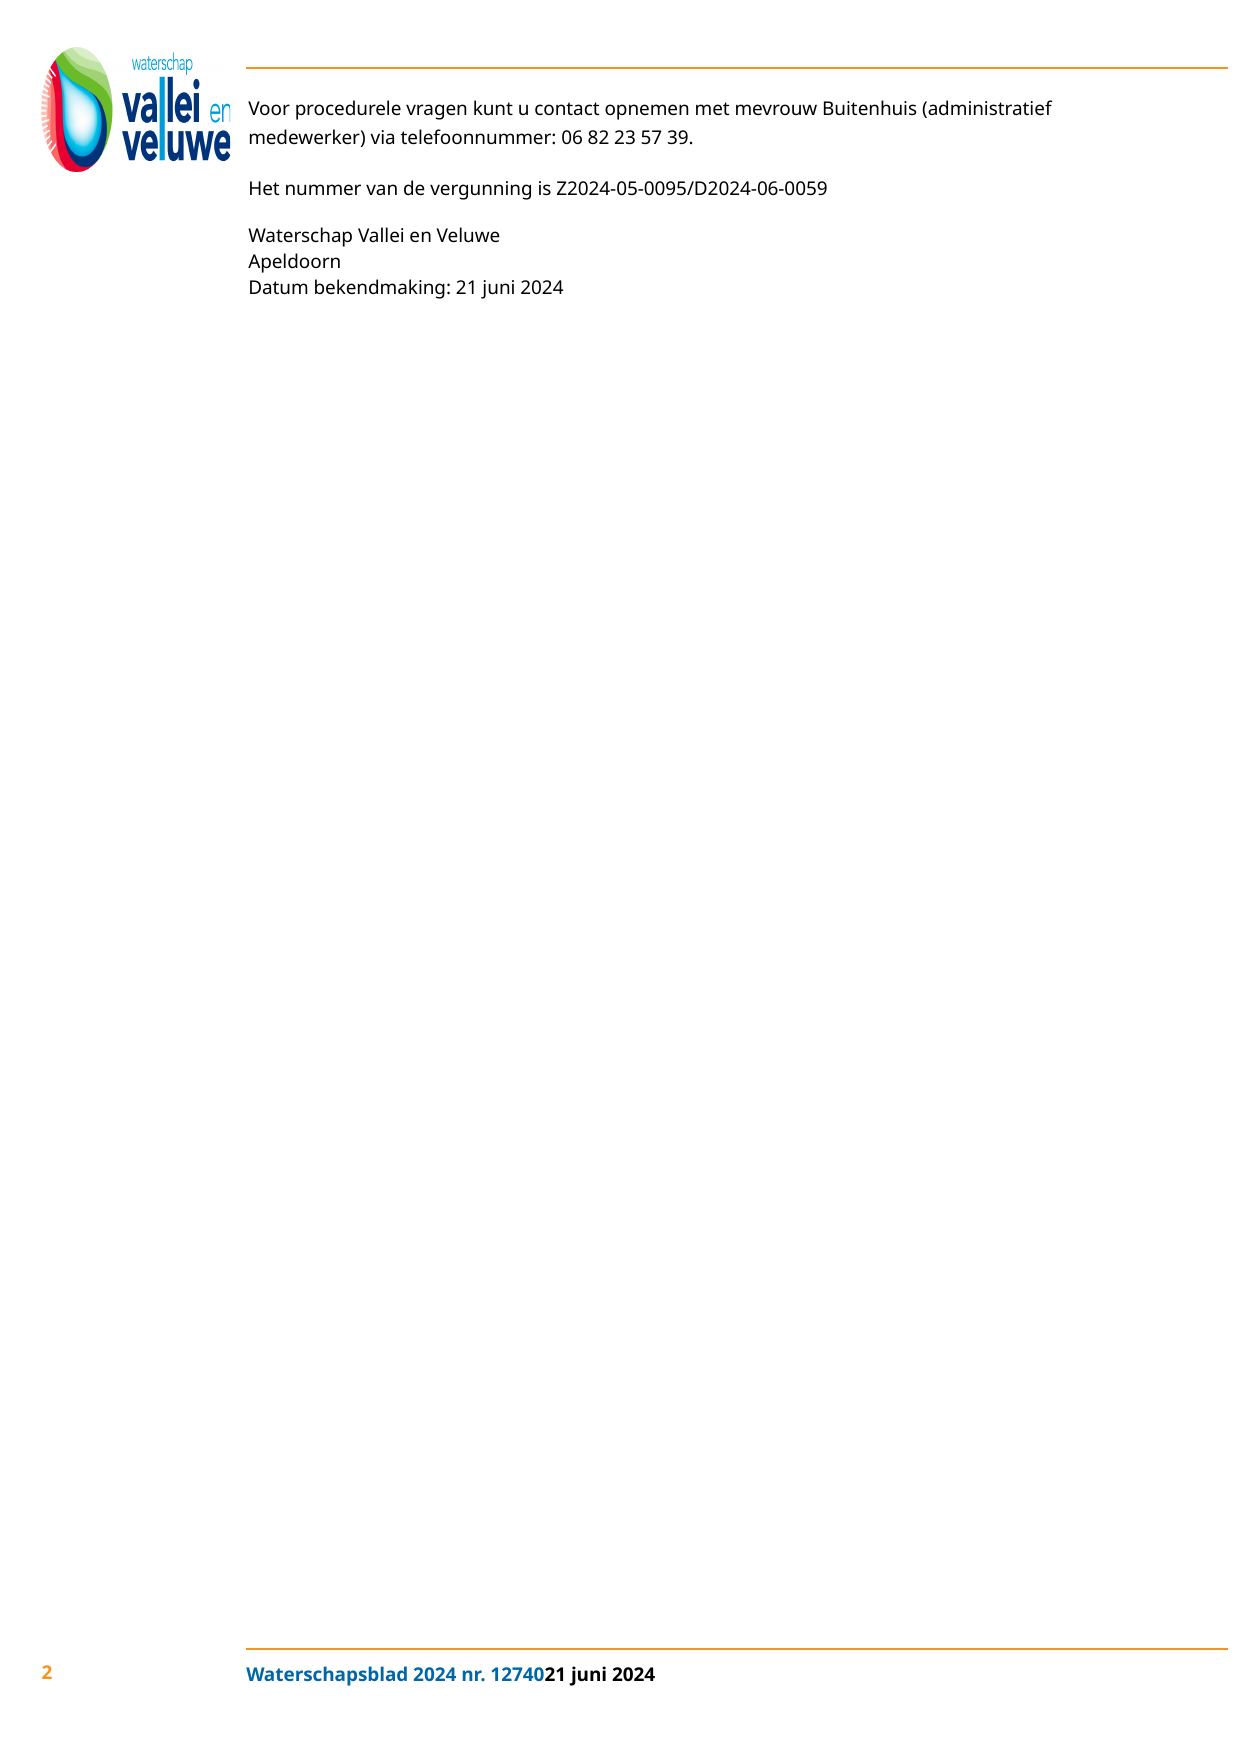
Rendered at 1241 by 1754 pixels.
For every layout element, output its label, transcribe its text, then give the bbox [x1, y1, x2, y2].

text Het nummer van de vergunning is Z2024-05-0095/D2024-06-0059 [248, 175, 1152, 201]
text Voor procedurele vragen kunt u contact opnemen met mevrouw Buitenhuis (administratief medewerker) via telefoonnummer: 06 82 23 57 39. [248, 95, 1152, 150]
text Datum bekendmaking: 21 juni 2024 [248, 274, 1152, 300]
text Apeldoorn [248, 248, 1152, 274]
text Waterschap Vallei en Veluwe [248, 223, 1152, 248]
picture [41, 47, 231, 172]
